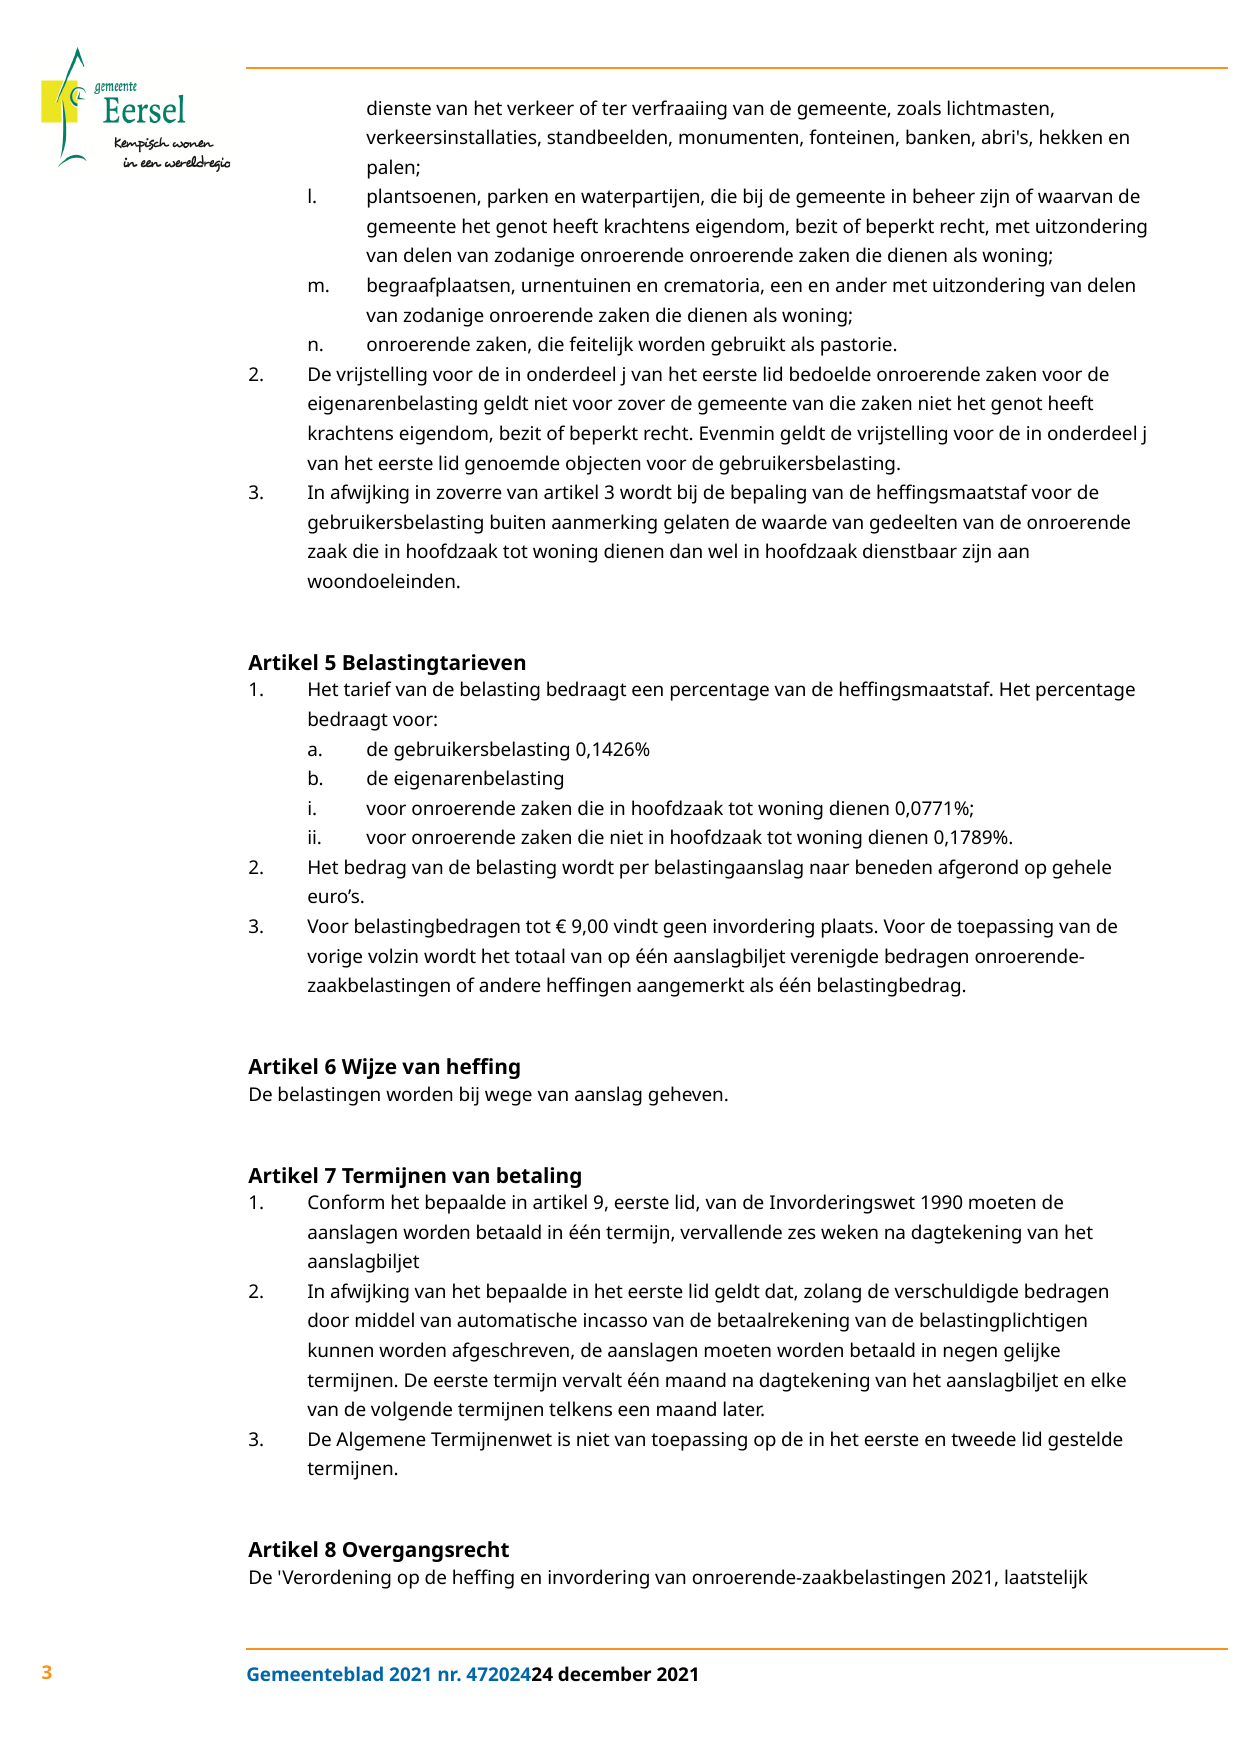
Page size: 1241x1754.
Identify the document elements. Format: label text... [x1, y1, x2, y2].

text Artikel 7 Termijnen van betaling [248, 1161, 1152, 1189]
text Artikel 6 Wijze van heffing [248, 1052, 1152, 1081]
list de eigenarenbelasting [307, 765, 1152, 791]
list Voor belastingbedragen tot € 9,00 vindt geen invordering plaats. Voor de toepassing van de vorige volzin wordt het totaal van op één aanslagbiljet verenigde bedragen onroerende-zaakbelastingen of andere heffingen aangemerkt als één belastingbedrag. [248, 913, 1152, 998]
list Het tarief van de belasting bedraagt een percentage van de heffingsmaatstaf. Het percentage bedraagt voor: [248, 677, 1152, 732]
list Het bedrag van de belasting wordt per belastingaanslag naar beneden afgerond op gehele euro’s. [248, 854, 1152, 909]
list begraafplaatsen, urnentuinen en crematoria, een en ander met uitzondering van delen van zodanige onroerende zaken die dienen als woning; [307, 272, 1152, 328]
list voor onroerende zaken die niet in hoofdzaak tot woning dienen 0,1789%. [307, 824, 1152, 850]
text Artikel 5 Belastingtarieven [248, 648, 1152, 677]
text Artikel 8 Overgangsrecht [248, 1536, 1152, 1564]
text De 'Verordening op de heffing en invordering van onroerende-zaakbelastingen 2021, laatstelijk [248, 1564, 1152, 1590]
picture [41, 47, 231, 172]
list Conform het bepaalde in artikel 9, eerste lid, van de Invorderingswet 1990 moeten de aanslagen worden betaald in één termijn, vervallende zes weken na dagtekening van het aanslagbiljet [248, 1189, 1152, 1274]
list onroerende zaken, die feitelijk worden gebruikt als pastorie. [307, 331, 1152, 357]
list In afwijking in zoverre van artikel 3 wordt bij de bepaling van de heffingsmaatstaf voor de gebruikersbelasting buiten aanmerking gelaten de waarde van gedeelten van de onroerende zaak die in hoofdzaak tot woning dienen dan wel in hoofdzaak dienstbaar zijn aan woondoeleinden. [248, 479, 1152, 594]
list De vrijstelling voor de in onderdeel j van het eerste lid bedoelde onroerende zaken voor de eigenarenbelasting geldt niet voor zover de gemeente van die zaken niet het genot heeft krachtens eigendom, bezit of beperkt recht. Evenmin geldt de vrijstelling voor de in onderdeel j van het eerste lid genoemde objecten voor de gebruikersbelasting. [248, 361, 1152, 476]
list De Algemene Termijnenwet is niet van toepassing op de in het eerste en tweede lid gestelde termijnen. [248, 1426, 1152, 1481]
text De belastingen worden bij wege van aanslag geheven. [248, 1081, 1152, 1107]
list plantsoenen, parken en waterpartijen, die bij de gemeente in beheer zijn of waarvan de gemeente het genot heeft krachtens eigendom, bezit of beperkt recht, met uitzondering van delen van zodanige onroerende onroerende zaken die dienen als woning; [307, 183, 1152, 268]
list In afwijking van het bepaalde in het eerste lid geldt dat, zolang de verschuldigde bedragen door middel van automatische incasso van de betaalrekening van de belastingplichtigen kunnen worden afgeschreven, de aanslagen moeten worden betaald in negen gelijke termijnen. De eerste termijn vervalt één maand na dagtekening van het aanslagbiljet en elke van de volgende termijnen telkens een maand later. [248, 1278, 1152, 1422]
list voor onroerende zaken die in hoofdzaak tot woning dienen 0,0771%; [307, 795, 1152, 821]
list dienste van het verkeer of ter verfraaiing van de gemeente, zoals lichtmasten, verkeersinstallaties, standbeelden, monumenten, fonteinen, banken, abri's, hekken en palen; [307, 95, 1152, 180]
list de gebruikersbelasting 0,1426% [307, 736, 1152, 761]
